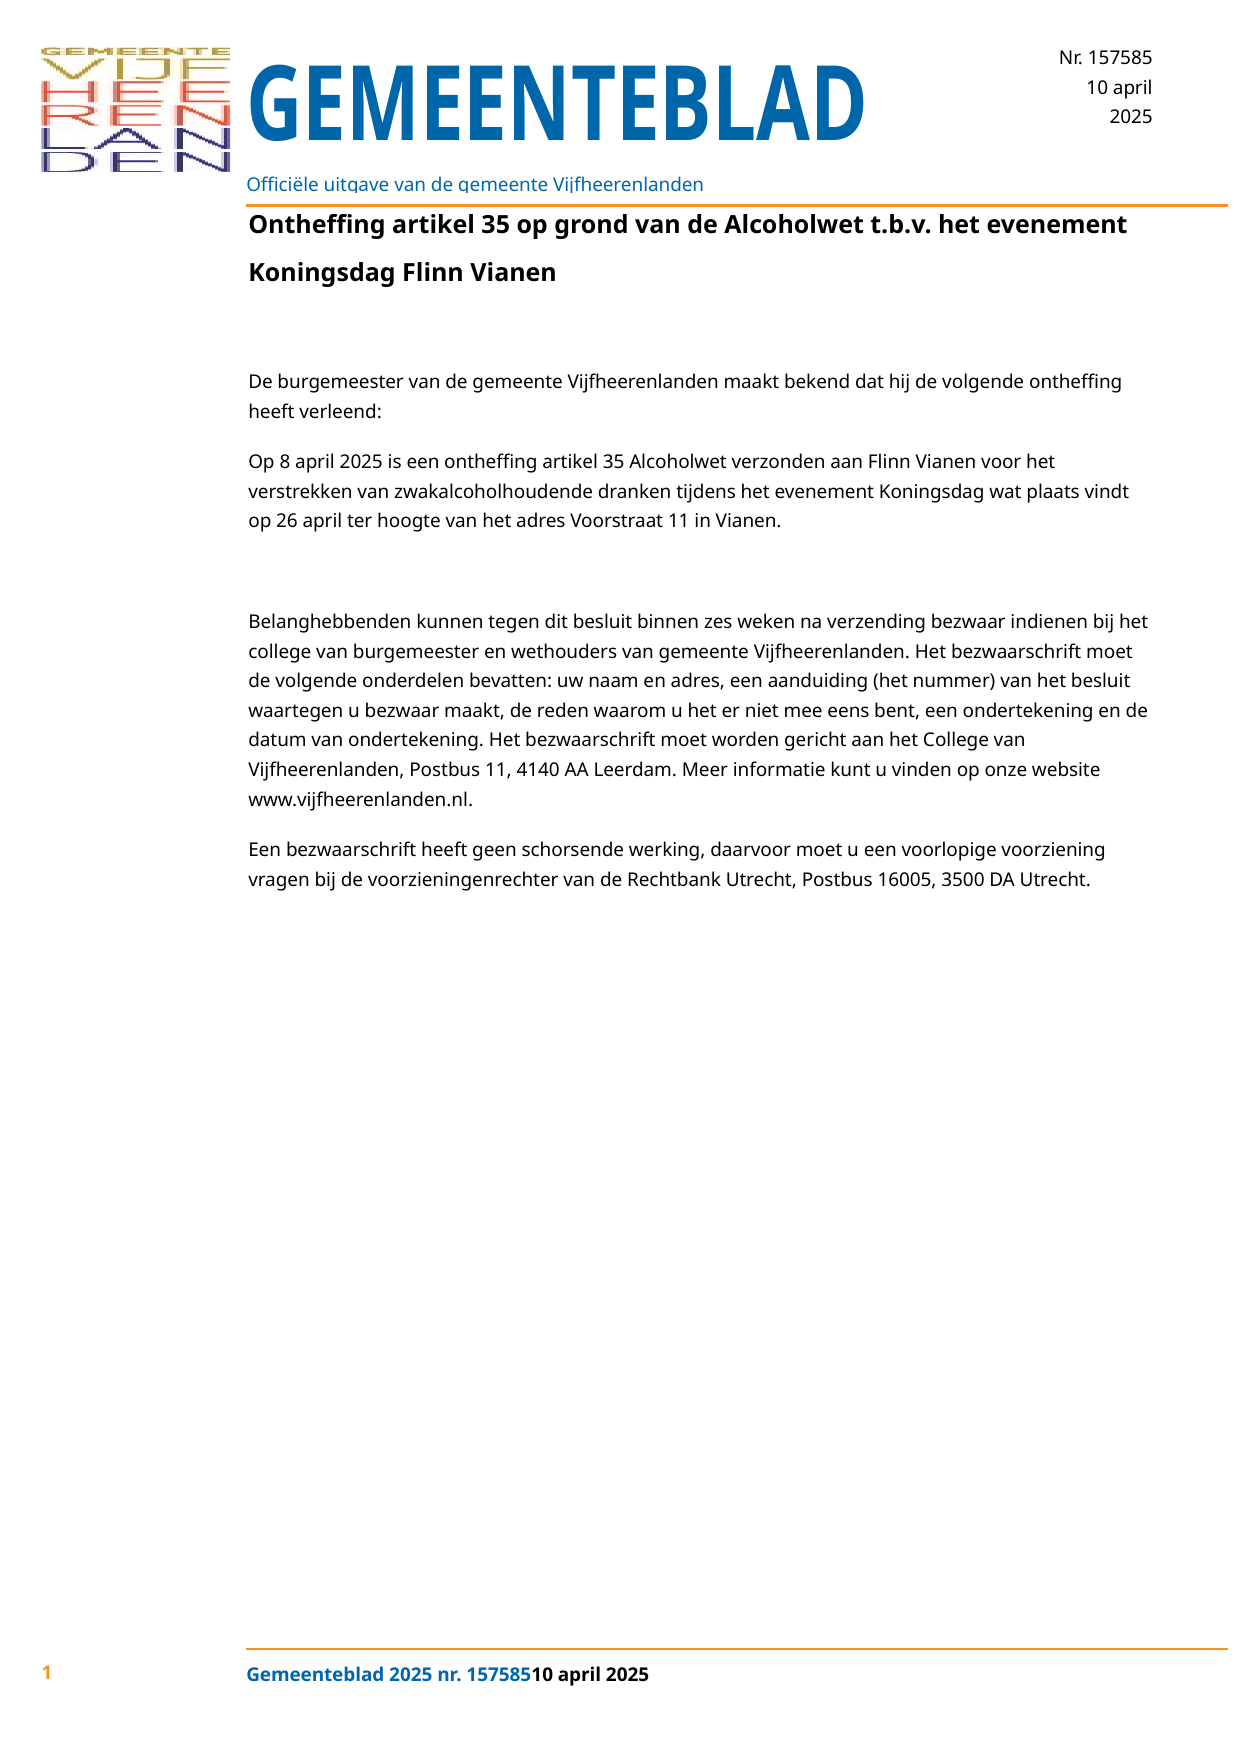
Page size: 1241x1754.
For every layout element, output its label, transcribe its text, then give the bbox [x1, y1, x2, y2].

text Een bezwaarschrift heeft geen schorsende werking, daarvoor moet u een voorlopige voorziening vragen bij de voorzieningenrechter van de Rechtbank Utrecht, Postbus 16005, 3500 DA Utrecht. [248, 836, 1152, 892]
text Ontheffing artikel 35 op grond van de Alcoholwet t.b.v. het evenement Koningsdag Flinn Vianen [248, 207, 1152, 288]
text De burgemeester van de gemeente Vijfheerenlanden maakt bekend dat hij de volgende ontheffing heeft verleend: [248, 368, 1152, 424]
text Belanghebbenden kunnen tegen dit besluit binnen zes weken na verzending bezwaar indienen bij het college van burgemeester en wethouders van gemeente Vijfheerenlanden. Het bezwaarschrift moet de volgende onderdelen bevatten: uw naam en adres, een aanduiding (het nummer) van het besluit waartegen u bezwaar maakt, de reden waarom u het er niet mee eens bent, een ondertekening en de datum van ondertekening. Het bezwaarschrift moet worden gericht aan het College van Vijfheerenlanden, Postbus 11, 4140 AA Leerdam. Meer informatie kunt u vinden op onze website www.vijfheerenlanden.nl. [248, 608, 1152, 812]
text Op 8 april 2025 is een ontheffing artikel 35 Alcoholwet verzonden aan Flinn Vianen voor het verstrekken van zwakalcoholhoudende dranken tijdens het evenement Koningsdag wat plaats vindt op 26 april ter hoogte van het adres Voorstraat 11 in Vianen. [248, 448, 1152, 533]
picture [41, 47, 231, 172]
